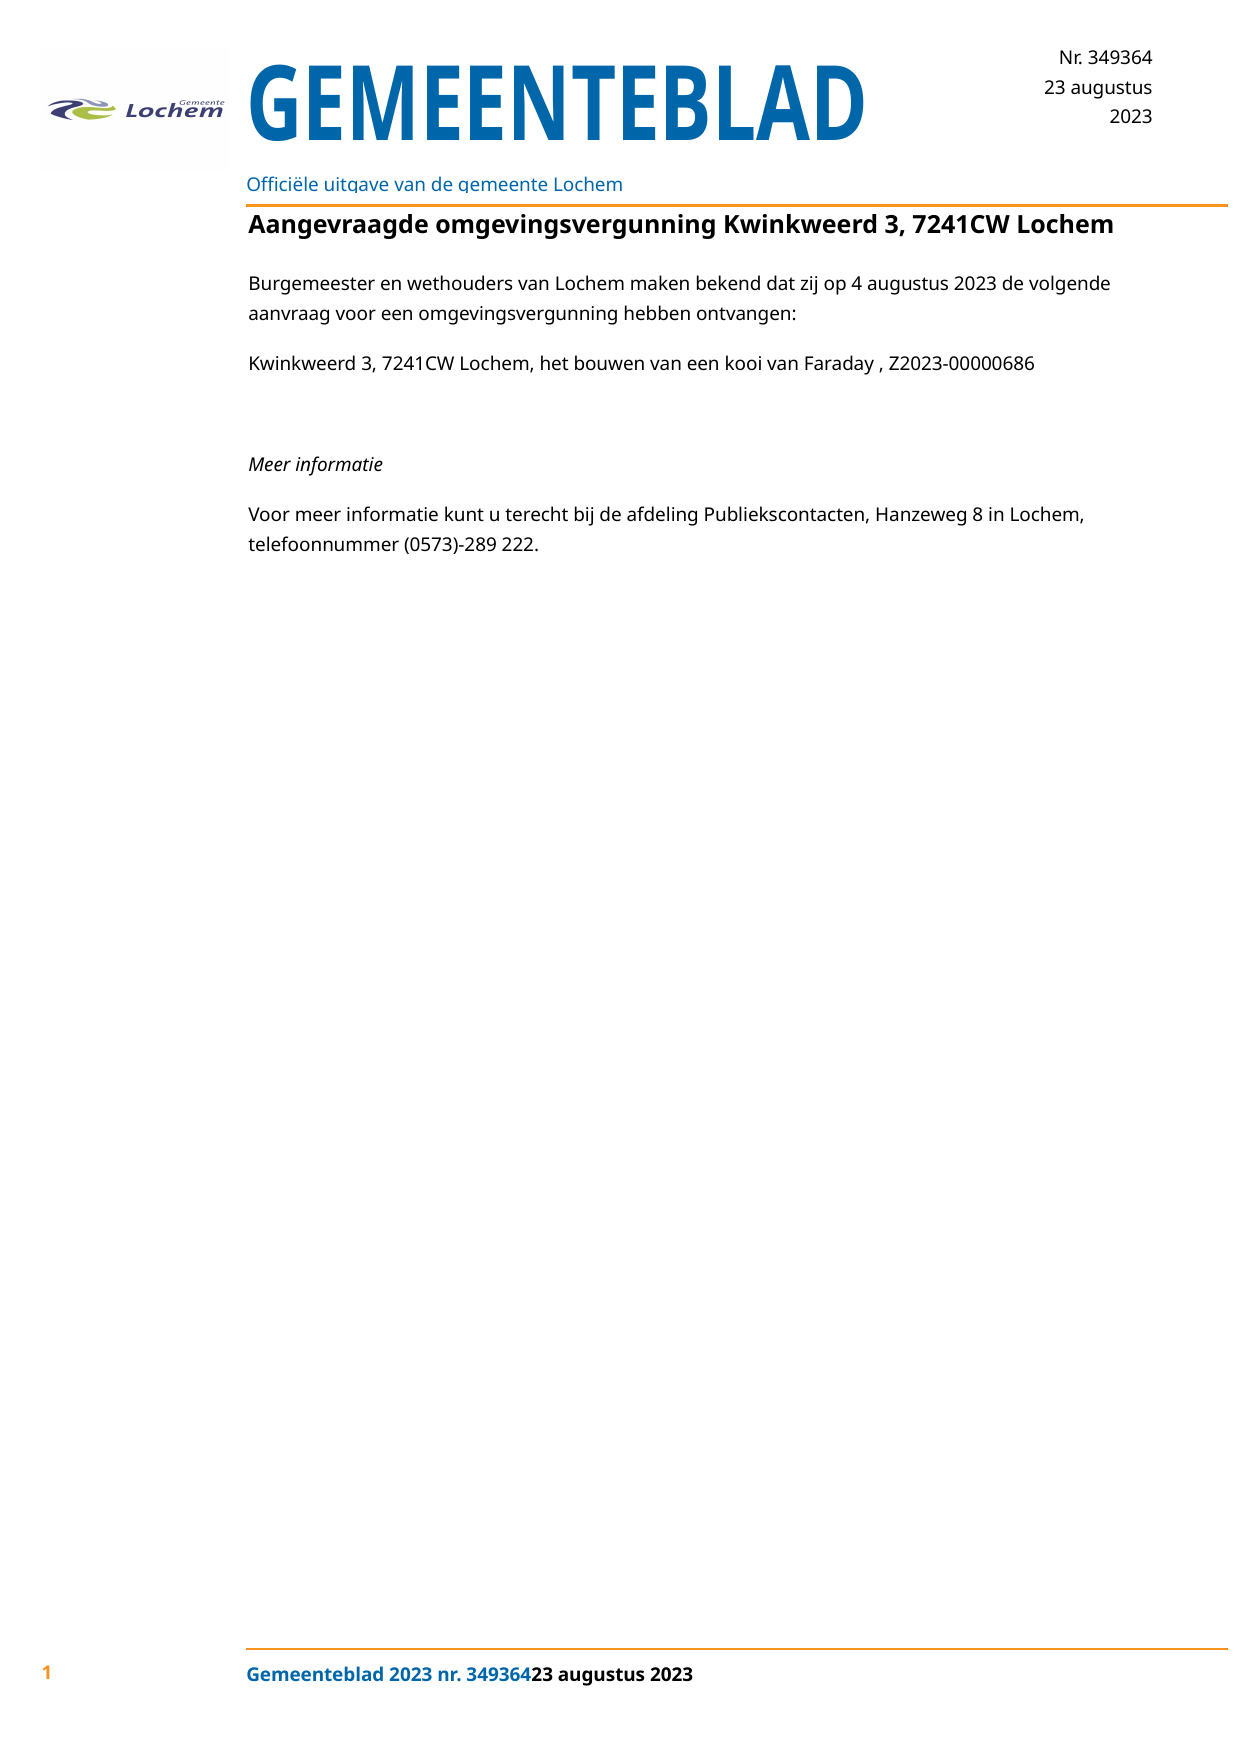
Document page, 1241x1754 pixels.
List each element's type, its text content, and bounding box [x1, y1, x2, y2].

text Aangevraagde omgevingsvergunning Kwinkweerd 3, 7241CW Lochem [248, 207, 1152, 241]
picture [41, 47, 231, 172]
text Meer informatie [248, 451, 1152, 477]
text Kwinkweerd 3, 7241CW Lochem, het bouwen van een kooi van Faraday , Z2023-00000686 [248, 350, 1152, 376]
text Voor meer informatie kunt u terecht bij de afdeling Publiekscontacten, Hanzeweg 8 in Lochem, telefoonnummer (0573)-289 222. [248, 502, 1152, 557]
text Burgemeester en wethouders van Lochem maken bekend dat zij op 4 augustus 2023 de volgende aanvraag voor een omgevingsvergunning hebben ontvangen: [248, 270, 1152, 326]
